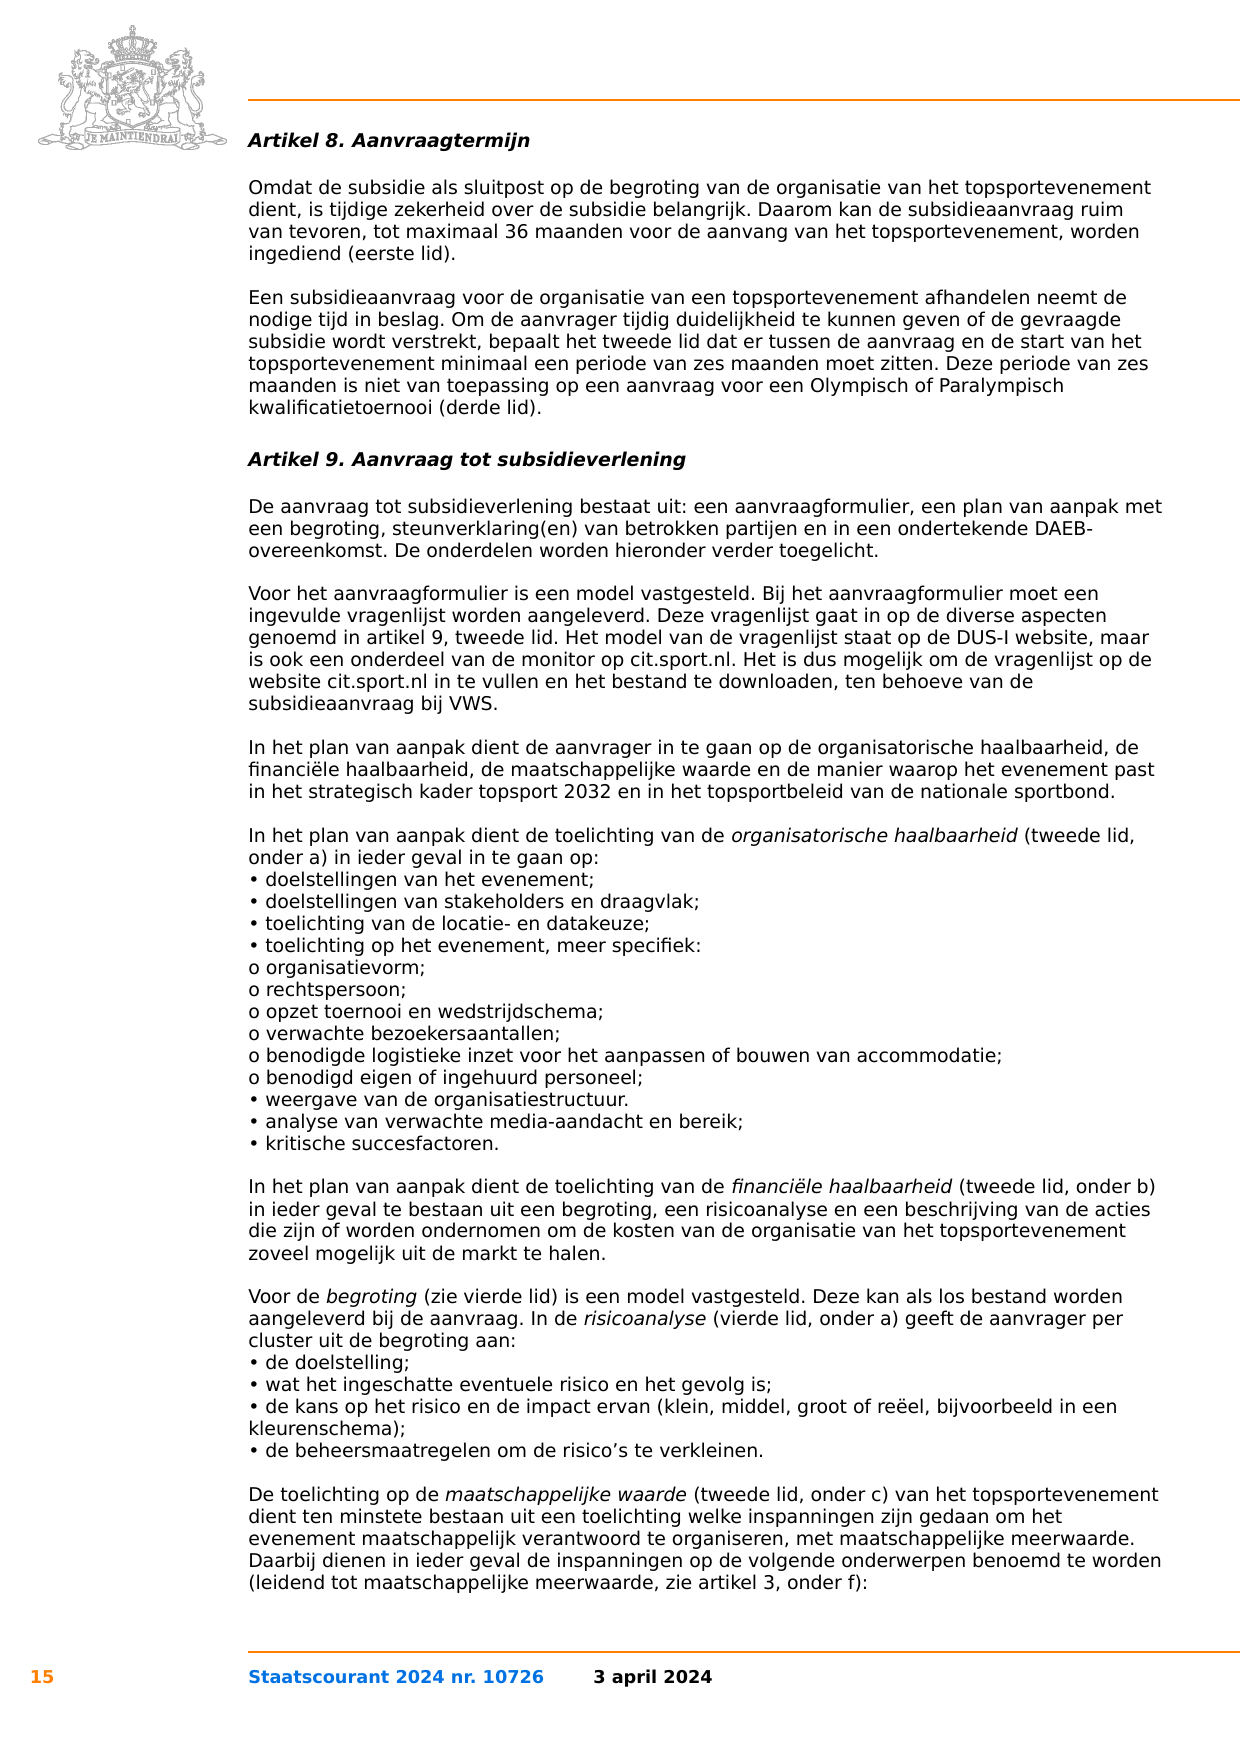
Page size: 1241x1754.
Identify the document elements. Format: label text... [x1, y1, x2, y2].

text • toelichting van de locatie- en datakeuze; [248, 913, 1163, 935]
subtitle Artikel 9. Aanvraag tot subsidieverlening [248, 448, 1163, 471]
text o organisatievorm; [248, 957, 1163, 979]
text In het plan van aanpak dient de toelichting van de organisatorische haalbaarheid (tweede lid, onder a) in ieder geval in te gaan op: [248, 825, 1163, 869]
text • de kans op het risico en de impact ervan (klein, middel, groot of reëel, bijvoorbeeld in een kleurenschema); [248, 1396, 1163, 1440]
text Voor het aanvraagformulier is een model vastgesteld. Bij het aanvraagformulier moet een ingevulde vragenlijst worden aangeleverd. Deze vragenlijst gaat in op de diverse aspecten genoemd in artikel 9, tweede lid. Het model van de vragenlijst staat op de DUS-I website, maar is ook een onderdeel van de monitor op cit.sport.nl. Het is dus mogelijk om de vragenlijst op de website cit.sport.nl in te vullen en het bestand te downloaden, ten behoeve van de subsidieaanvraag bij VWS. [248, 583, 1163, 715]
text o rechtspersoon; [248, 979, 1163, 1001]
text Een subsidieaanvraag voor de organisatie van een topsportevenement afhandelen neemt de nodige tijd in beslag. Om de aanvrager tijdig duidelijkheid te kunnen geven of de gevraagde subsidie wordt verstrekt, bepaalt het tweede lid dat er tussen de aanvraag en de start van het topsportevenement minimaal een periode van zes maanden moet zitten. Deze periode van zes maanden is niet van toepassing op een aanvraag voor een Olympisch of Paralympisch kwalificatietoernooi (derde lid). [248, 287, 1163, 418]
text • analyse van verwachte media-aandacht en bereik; [248, 1111, 1163, 1133]
text • wat het ingeschatte eventuele risico en het gevolg is; [248, 1374, 1163, 1396]
subtitle Artikel 8. Aanvraagtermijn [248, 130, 1163, 152]
text • weergave van de organisatiestructuur. [248, 1089, 1163, 1111]
text • de beheersmaatregelen om de risico’s te verkleinen. [248, 1440, 1163, 1462]
picture [38, 25, 227, 150]
text o benodigd eigen of ingehuurd personeel; [248, 1067, 1163, 1089]
text • doelstellingen van stakeholders en draagvlak; [248, 891, 1163, 913]
text In het plan van aanpak dient de aanvrager in te gaan op de organisatorische haalbaarheid, de financiële haalbaarheid, de maatschappelijke waarde en de manier waarop het evenement past in het strategisch kader topsport 2032 en in het topsportbeleid van de nationale sportbond. [248, 737, 1163, 803]
text o benodigde logistieke inzet voor het aanpassen of bouwen van accommodatie; [248, 1045, 1163, 1067]
text o opzet toernooi en wedstrijdschema; [248, 1001, 1163, 1023]
text • de doelstelling; [248, 1352, 1163, 1374]
text De toelichting op de maatschappelijke waarde (tweede lid, onder c) van het topsportevenement dient ten minstete bestaan uit een toelichting welke inspanningen zijn gedaan om het evenement maatschappelijk verantwoord te organiseren, met maatschappelijke meerwaarde. Daarbij dienen in ieder geval de inspanningen op de volgende onderwerpen benoemd te worden (leidend tot maatschappelijke meerwaarde, zie artikel 3, onder f): [248, 1484, 1163, 1594]
text In het plan van aanpak dient de toelichting van de financiële haalbaarheid (tweede lid, onder b) in ieder geval te bestaan uit een begroting, een risicoanalyse en een beschrijving van de acties die zijn of worden ondernomen om de kosten van de organisatie van het topsportevenement zoveel mogelijk uit de markt te halen. [248, 1176, 1163, 1264]
text o verwachte bezoekersaantallen; [248, 1023, 1163, 1045]
text • doelstellingen van het evenement; [248, 869, 1163, 891]
text Voor de begroting (zie vierde lid) is een model vastgesteld. Deze kan als los bestand worden aangeleverd bij de aanvraag. In de risicoanalyse (vierde lid, onder a) geeft de aanvrager per cluster uit de begroting aan: [248, 1286, 1163, 1352]
text • toelichting op het evenement, meer specifiek: [248, 935, 1163, 957]
text Omdat de subsidie als sluitpost op de begroting van de organisatie van het topsportevenement dient, is tijdige zekerheid over de subsidie belangrijk. Daarom kan de subsidieaanvraag ruim van tevoren, tot maximaal 36 maanden voor de aanvang van het topsportevenement, worden ingediend (eerste lid). [248, 177, 1163, 265]
text • kritische succesfactoren. [248, 1133, 1163, 1154]
text De aanvraag tot subsidieverlening bestaat uit: een aanvraagformulier, een plan van aanpak met een begroting, steunverklaring(en) van betrokken partijen en in een ondertekende DAEB-overeenkomst. De onderdelen worden hieronder verder toegelicht. [248, 496, 1163, 561]
